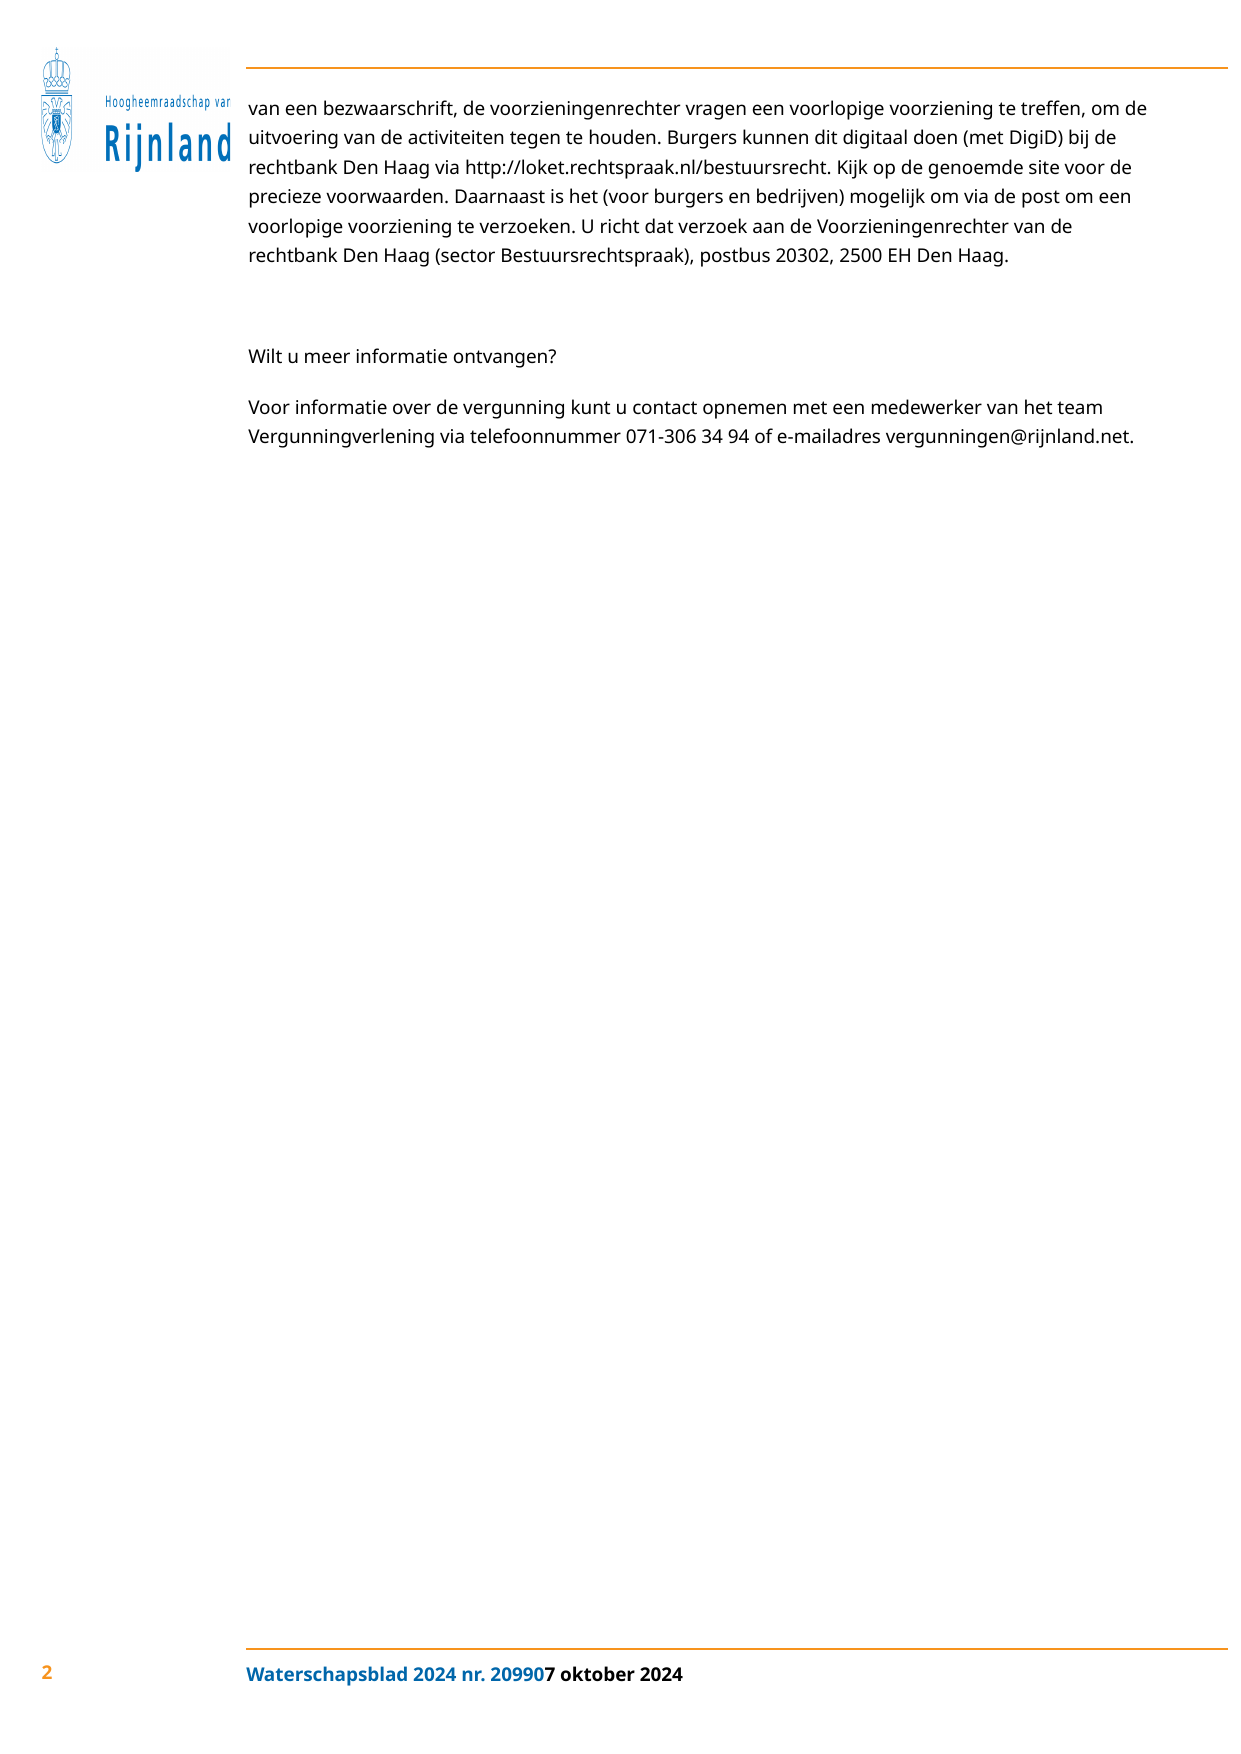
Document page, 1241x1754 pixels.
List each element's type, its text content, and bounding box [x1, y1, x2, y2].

text van een bezwaarschrift, de voorzieningenrechter vragen een voorlopige voorziening te treffen, om de uitvoering van de activiteiten tegen te houden. Burgers kunnen dit digitaal doen (met DigiD) bij de rechtbank Den Haag via http://loket.rechtspraak.nl/bestuursrecht. Kijk op de genoemde site voor de precieze voorwaarden. Daarnaast is het (voor burgers en bedrijven) mogelijk om via de post om een voorlopige voorziening te verzoeken. U richt dat verzoek aan de Voorzieningenrechter van de rechtbank Den Haag (sector Bestuursrechtspraak), postbus 20302, 2500 EH Den Haag. [248, 95, 1152, 268]
text Wilt u meer informatie ontvangen? [248, 343, 1152, 369]
picture [41, 47, 231, 172]
text Voor informatie over de vergunning kunt u contact opnemen met een medewerker van het team Vergunningverlening via telefoonnummer 071-306 34 94 of e-mailadres vergunningen@rijnland.net. [248, 394, 1152, 449]
